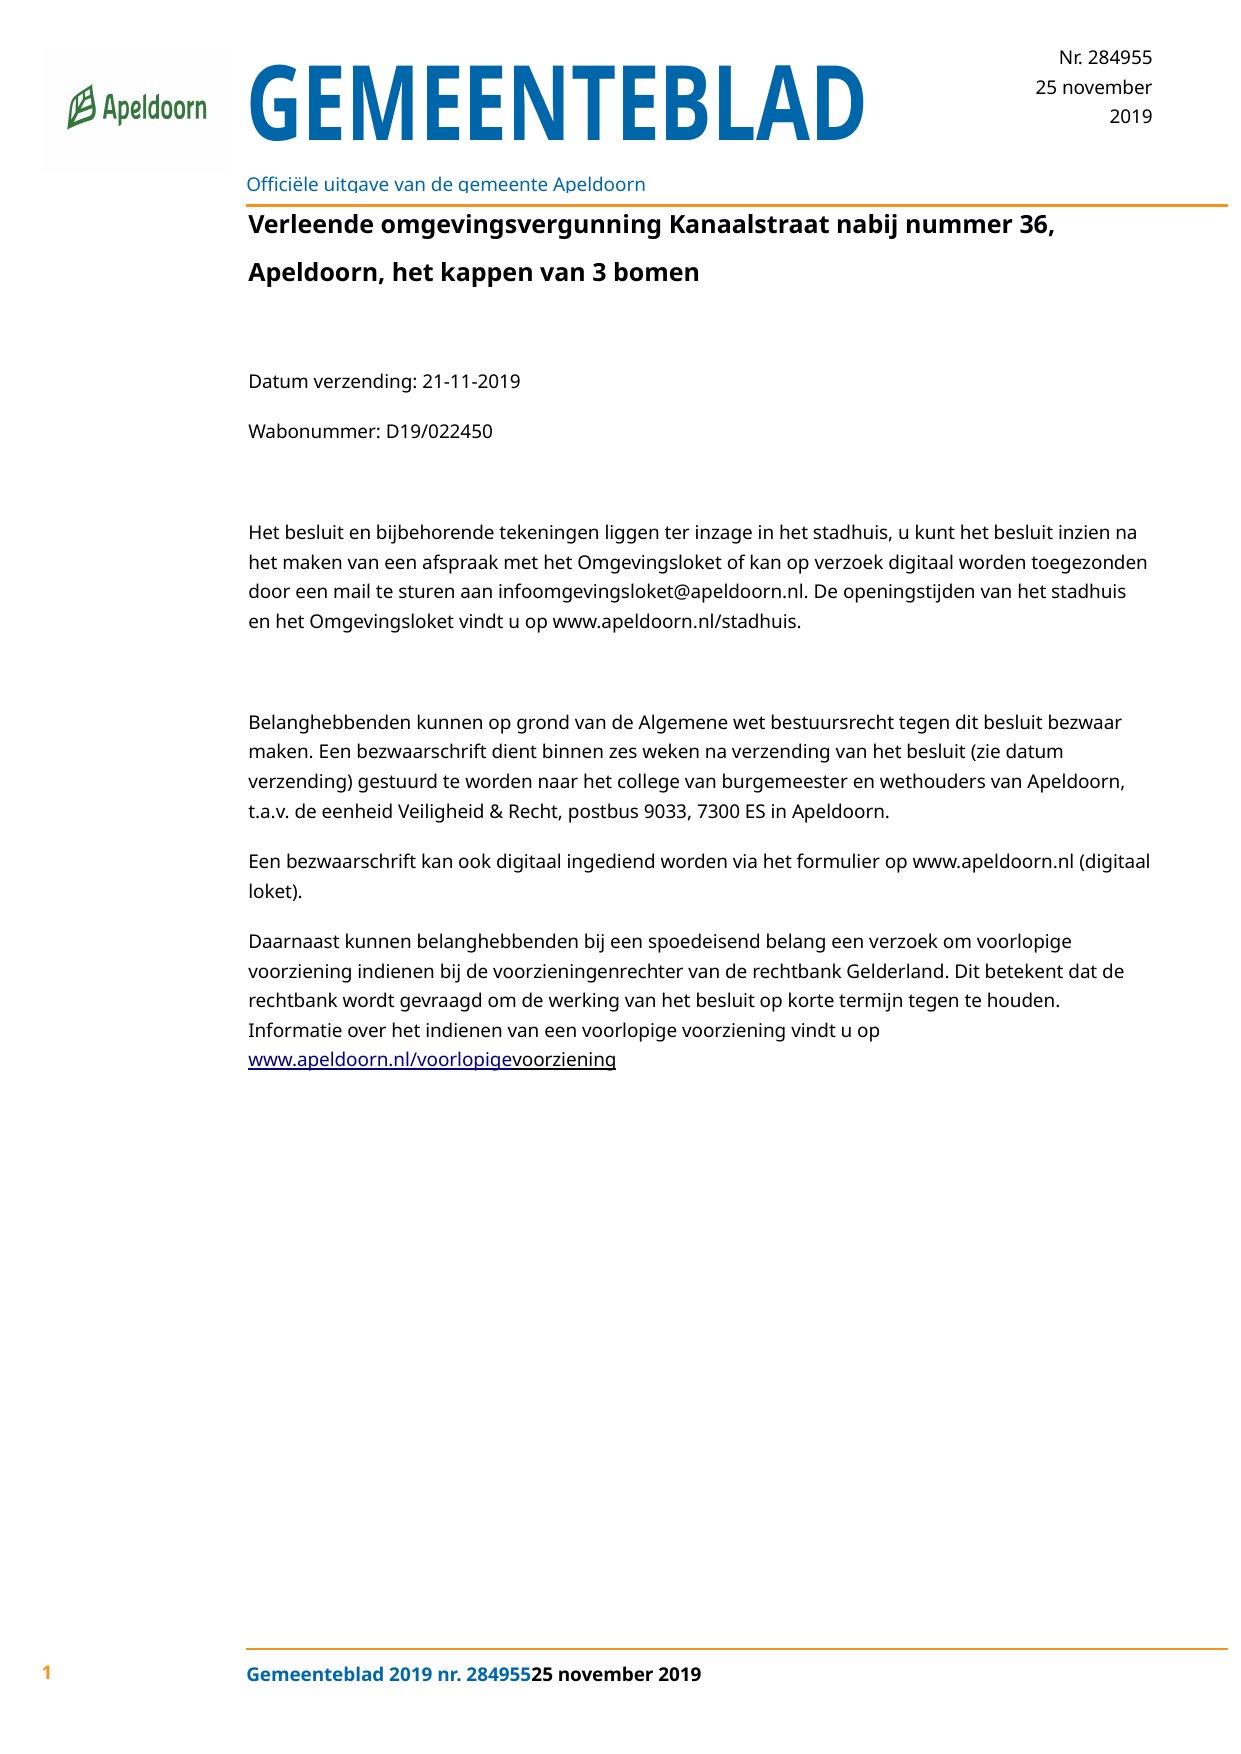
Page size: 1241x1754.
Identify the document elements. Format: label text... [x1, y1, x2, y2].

text Wabonummer: D19/022450 [248, 419, 1152, 444]
text Het besluit en bijbehorende tekeningen liggen ter inzage in het stadhuis, u kunt het besluit inzien na het maken van een afspraak met het Omgevingsloket of kan op verzoek digitaal worden toegezonden door een mail te sturen aan infoomgevingsloket@apeldoorn.nl. De openingstijden van het stadhuis en het Omgevingsloket vindt u op www.apeldoorn.nl/stadhuis. [248, 519, 1152, 634]
text Datum verzending: 21-11-2019 [248, 368, 1152, 394]
picture [41, 47, 231, 172]
text Een bezwaarschrift kan ook digitaal ingediend worden via het formulier op www.apeldoorn.nl (digitaal loket). [248, 848, 1152, 904]
text Belanghebbenden kunnen op grond van de Algemene wet bestuursrecht tegen dit besluit bezwaar maken. Een bezwaarschrift dient binnen zes weken na verzending van het besluit (zie datum verzending) gestuurd te worden naar het college van burgemeester en wethouders van Apeldoorn, t.a.v. de eenheid Veiligheid & Recht, postbus 9033, 7300 ES in Apeldoorn. [248, 709, 1152, 824]
text Verleende omgevingsvergunning Kanaalstraat nabij nummer 36, Apeldoorn, het kappen van 3 bomen [248, 207, 1152, 288]
text Daarnaast kunnen belanghebbenden bij een spoedeisend belang een verzoek om voorlopige voorziening indienen bij de voorzieningenrechter van de rechtbank Gelderland. Dit betekent dat de rechtbank wordt gevraagd om de werking van het besluit op korte termijn tegen te houden. Informatie over het indienen van een voorlopige voorziening vindt u op www.apeldoorn.nl/voorlopigevoorziening [248, 928, 1152, 1072]
